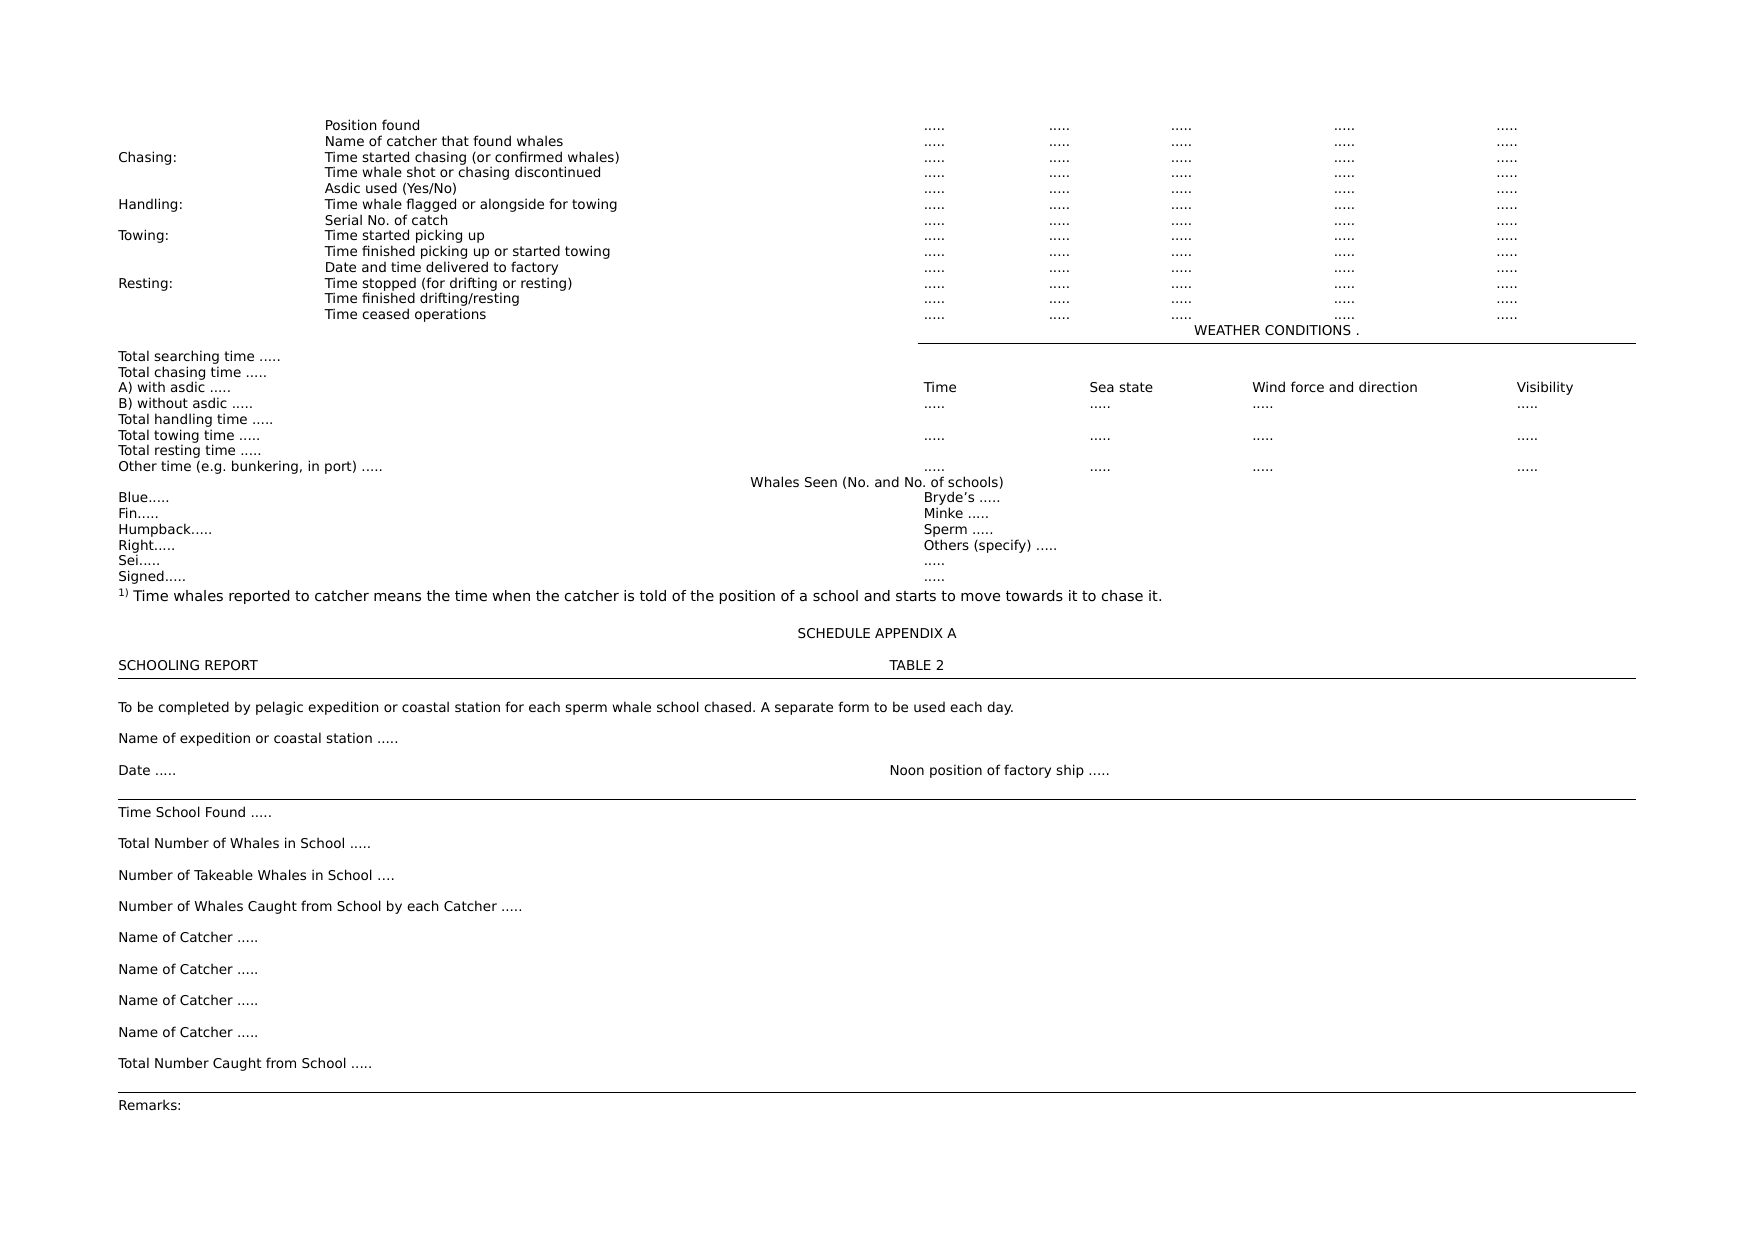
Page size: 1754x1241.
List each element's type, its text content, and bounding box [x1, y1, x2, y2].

table_cell [1273, 899, 1636, 914]
table_cell Humpback..... [118, 522, 918, 537]
table_cell Number of Takeable Whales in School …. [118, 868, 883, 883]
table_cell [1273, 1093, 1636, 1114]
table_cell Time stopped (for drifting or resting) [319, 275, 918, 291]
table_cell [1511, 443, 1636, 459]
table_cell ..... [1165, 134, 1327, 149]
table_cell [340, 915, 883, 930]
table_cell [118, 323, 319, 343]
table_cell [340, 715, 883, 731]
table_cell ..... [918, 459, 1083, 474]
table_cell Name of expedition or coastal station ..... [118, 731, 1636, 747]
table_cell [918, 344, 1083, 364]
table_cell Time whale shot or chasing discontinued [319, 165, 918, 181]
table_cell Minke ..... [918, 506, 1636, 522]
table_cell [118, 134, 319, 149]
table_cell ..... [1328, 291, 1490, 307]
table_cell [1083, 344, 1246, 364]
table_cell [118, 165, 319, 181]
table_cell [340, 852, 883, 867]
table_cell [1083, 443, 1246, 459]
table_cell ..... [1328, 134, 1490, 149]
table_cell Time School Found ..... [118, 800, 883, 820]
table_cell Position found [319, 118, 918, 134]
table_cell ..... [1511, 428, 1636, 443]
table_cell [1409, 412, 1511, 427]
table_cell [1273, 1072, 1636, 1092]
table_cell ..... [1043, 150, 1165, 165]
table_cell Total Number Caught from School ..... [118, 1056, 883, 1072]
table_cell [118, 978, 340, 993]
table_cell A) with asdic ..... [118, 380, 918, 396]
table_cell Chasing: [118, 150, 319, 165]
table_cell [118, 181, 319, 197]
table_cell [884, 930, 1273, 946]
table_cell ..... [918, 275, 1043, 291]
table_cell [918, 412, 1083, 427]
table_cell [118, 307, 319, 323]
table_cell Total resting time ..... [118, 443, 918, 459]
table_cell Total searching time ..... [118, 343, 918, 364]
table_cell [1273, 883, 1636, 899]
table_cell ..... [1165, 244, 1327, 260]
table_cell Name of Catcher ..... [118, 993, 883, 1009]
table_cell [118, 260, 319, 275]
table_cell Handling: [118, 197, 319, 212]
table_cell [884, 836, 1273, 852]
table_cell ..... [1165, 228, 1327, 244]
table_cell ..... [1165, 150, 1327, 165]
table_cell Wind force and direction [1246, 380, 1511, 396]
table_cell ..... [918, 244, 1043, 260]
table_cell Sea state [1083, 380, 1246, 396]
table_cell [118, 679, 340, 700]
table_cell ..... [1043, 244, 1165, 260]
table_cell ..... [1490, 291, 1636, 307]
table_cell [884, 978, 1273, 993]
table_cell ..... [1043, 260, 1165, 275]
table_cell ..... [1165, 260, 1327, 275]
table_cell ..... [918, 134, 1043, 149]
table_cell ..... [1043, 228, 1165, 244]
table_cell [884, 1093, 1273, 1114]
table_cell [1273, 930, 1636, 946]
table_cell ..... [1328, 150, 1490, 165]
table_cell [118, 1009, 340, 1025]
table_cell [1246, 412, 1409, 427]
table_cell Time started chasing (or confirmed whales) [319, 150, 918, 165]
table_cell [1273, 658, 1636, 678]
table_cell [340, 747, 883, 763]
table_cell [118, 291, 319, 307]
table_cell [1273, 1009, 1636, 1025]
table_cell ..... [1328, 260, 1490, 275]
table_cell [884, 868, 1273, 883]
table_cell ..... [1083, 428, 1246, 443]
table_cell Others (specify) ..... [918, 538, 1636, 553]
table_cell ..... [1083, 459, 1246, 474]
table_cell Whales Seen (No. and No. of schools) [118, 475, 1636, 490]
table_cell Asdic used (Yes/No) [319, 181, 918, 197]
table_cell [884, 1072, 1273, 1092]
table_cell ..... [1328, 213, 1490, 228]
table_cell ..... [1165, 291, 1327, 307]
table_cell Bryde’s ..... [918, 490, 1636, 506]
table_cell ..... [1328, 275, 1490, 291]
table_cell ..... [1043, 197, 1165, 212]
table_cell [884, 679, 1273, 700]
table_cell ..... [1490, 213, 1636, 228]
table_cell Time whale flagged or alongside for towing [319, 197, 918, 212]
table_cell Date ..... [118, 763, 883, 778]
table_cell [118, 244, 319, 260]
table_cell [118, 213, 319, 228]
table_cell ..... [1165, 307, 1327, 323]
table_cell [118, 118, 319, 134]
table_cell [340, 883, 883, 899]
table_cell Other time (e.g. bunkering, in port) ..... [118, 459, 918, 474]
table_cell Visibility [1511, 380, 1636, 396]
table_cell ..... [918, 569, 1636, 585]
table_cell [118, 778, 883, 799]
table_cell ..... [1490, 150, 1636, 165]
table_cell [118, 946, 340, 962]
table_cell [340, 978, 883, 993]
table_cell SCHOOLING REPORT [118, 658, 883, 678]
table_cell ..... [1328, 118, 1490, 134]
table_cell [884, 993, 1273, 1009]
table_cell [340, 1040, 883, 1056]
table_cell ..... [918, 260, 1043, 275]
table_cell [884, 962, 1273, 977]
table_cell Time ceased operations [319, 307, 918, 323]
table_cell [118, 820, 340, 836]
table_cell [1409, 428, 1511, 443]
table_cell [884, 946, 1273, 962]
table_cell [1409, 443, 1511, 459]
table_cell TABLE 2 [884, 658, 1273, 678]
table_cell ..... [918, 228, 1043, 244]
table_cell Total chasing time ..... [118, 365, 918, 380]
table_cell Remarks: [118, 1093, 883, 1114]
table_cell [1511, 344, 1636, 364]
table_cell [1409, 344, 1511, 364]
table_cell [1409, 459, 1511, 474]
table_cell ..... [918, 428, 1083, 443]
table_cell [1246, 443, 1409, 459]
table_cell [118, 883, 340, 899]
table_cell ..... [1165, 275, 1327, 291]
table_cell [118, 642, 1636, 658]
table_cell [1273, 915, 1636, 930]
table_cell Total towing time ..... [118, 428, 918, 443]
table_cell Serial No. of catch [319, 213, 918, 228]
table_cell [1409, 396, 1511, 412]
table_cell WEATHER CONDITIONS . [918, 323, 1636, 343]
table_cell Name of Catcher ..... [118, 1025, 883, 1040]
table_cell Signed..... [118, 569, 918, 585]
table_cell ..... [1246, 459, 1409, 474]
table_cell Noon position of factory ship ..... [884, 763, 1636, 778]
table_cell [319, 323, 918, 343]
table_cell Sei..... [118, 553, 918, 569]
table_cell ..... [1043, 275, 1165, 291]
table_cell ..... [918, 553, 1636, 569]
table_cell [1273, 715, 1636, 731]
table_cell [1273, 836, 1636, 852]
table_cell ..... [1043, 165, 1165, 181]
table_cell [884, 899, 1273, 914]
table_cell Blue..... [118, 490, 918, 506]
table_cell [118, 715, 340, 731]
table_cell Name of Catcher ..... [118, 962, 883, 977]
table_cell [1273, 800, 1636, 820]
table_cell ..... [918, 165, 1043, 181]
table_cell [1511, 365, 1636, 380]
table_cell [1273, 852, 1636, 867]
table_cell ..... [1328, 181, 1490, 197]
table_cell ..... [918, 213, 1043, 228]
table_cell [1246, 344, 1409, 364]
table_cell ..... [1490, 134, 1636, 149]
table_cell [884, 1040, 1273, 1056]
table_cell ..... [918, 291, 1043, 307]
table_header SCHEDULE APPENDIX A [118, 626, 1636, 642]
table_cell [1273, 868, 1636, 883]
table_cell Date and time delivered to factory [319, 260, 918, 275]
table_cell [1273, 978, 1636, 993]
table_cell [340, 1009, 883, 1025]
table_cell [1083, 365, 1246, 380]
table_cell ..... [918, 197, 1043, 212]
table_cell Total Number of Whales in School ..... [118, 836, 883, 852]
table_cell ..... [1328, 165, 1490, 181]
table_cell Number of Whales Caught from School by each Catcher ..... [118, 899, 883, 914]
table_cell ..... [1490, 181, 1636, 197]
table_cell [1273, 962, 1636, 977]
table_cell Time finished picking up or started towing [319, 244, 918, 260]
table_cell ..... [1165, 197, 1327, 212]
table_cell [884, 778, 1636, 799]
table_cell [118, 852, 340, 867]
table_cell [884, 852, 1273, 867]
table_cell [884, 1025, 1273, 1040]
table_cell ..... [1490, 118, 1636, 134]
table_cell ..... [1328, 197, 1490, 212]
table_cell ..... [918, 150, 1043, 165]
table_cell ..... [1490, 307, 1636, 323]
table_cell Fin..... [118, 506, 918, 522]
table_cell ..... [1165, 213, 1327, 228]
table_cell Name of catcher that found whales [319, 134, 918, 149]
table_cell ..... [1165, 181, 1327, 197]
table_cell [340, 679, 883, 700]
table_cell Time started picking up [319, 228, 918, 244]
table_cell [1409, 365, 1511, 380]
table_cell [918, 365, 1083, 380]
table_cell [884, 883, 1273, 899]
table_cell ..... [1043, 213, 1165, 228]
table_cell [118, 1040, 340, 1056]
table_cell [1273, 679, 1636, 700]
table_cell ..... [1490, 165, 1636, 181]
table_cell [118, 747, 340, 763]
table_cell To be completed by pelagic expedition or coastal station for each sperm whale school chased. A separate form to be used each day. [118, 700, 1636, 715]
table_cell [340, 946, 883, 962]
table_cell ..... [1511, 459, 1636, 474]
table_cell [340, 820, 883, 836]
table_cell [884, 715, 1273, 731]
table_cell [1273, 747, 1636, 763]
table_cell ..... [1328, 244, 1490, 260]
table_cell Time [918, 380, 1083, 396]
table_cell ..... [1043, 307, 1165, 323]
table_cell ..... [1328, 228, 1490, 244]
table_cell ..... [1490, 275, 1636, 291]
table_cell ..... [918, 396, 1083, 412]
table_cell [884, 820, 1273, 836]
table_cell [1273, 993, 1636, 1009]
table_cell [1511, 412, 1636, 427]
table_cell Towing: [118, 228, 319, 244]
table_cell Resting: [118, 275, 319, 291]
table_cell [884, 915, 1273, 930]
table_cell ..... [1246, 428, 1409, 443]
table_cell ..... [1043, 181, 1165, 197]
table_cell ..... [918, 307, 1043, 323]
table_cell [884, 1009, 1273, 1025]
table_cell [1273, 946, 1636, 962]
table_cell ..... [918, 181, 1043, 197]
table_cell [118, 1072, 340, 1092]
table_cell ..... [1165, 165, 1327, 181]
table_cell Name of Catcher ..... [118, 930, 883, 946]
table_cell ..... [1083, 396, 1246, 412]
table_cell ..... [918, 118, 1043, 134]
table_cell [1273, 1025, 1636, 1040]
table_cell ..... [1490, 260, 1636, 275]
table_cell [118, 915, 340, 930]
table_cell Time finished drifting/resting [319, 291, 918, 307]
table_cell [1246, 365, 1409, 380]
table_cell [884, 800, 1273, 820]
table_cell [1273, 1056, 1636, 1072]
table_cell Right..... [118, 538, 918, 553]
table_cell ..... [1165, 118, 1327, 134]
table_cell ..... [1328, 307, 1490, 323]
table_cell [918, 443, 1083, 459]
table_cell ..... [1490, 244, 1636, 260]
table_cell ..... [1490, 228, 1636, 244]
table_cell [884, 1056, 1273, 1072]
table_cell ..... [1490, 197, 1636, 212]
table_cell Sperm ..... [918, 522, 1636, 537]
table_cell [1273, 1040, 1636, 1056]
table_cell ..... [1511, 396, 1636, 412]
table_cell ..... [1043, 134, 1165, 149]
table_cell [1083, 412, 1246, 427]
table_cell 1) Time whales reported to catcher means the time when the catcher is told of the position of a school and starts to move towards it to chase it. [118, 585, 1636, 604]
table_cell [1273, 820, 1636, 836]
table_cell [340, 1072, 883, 1092]
table_cell [884, 747, 1273, 763]
table_cell ..... [1246, 396, 1409, 412]
table_cell B) without asdic ..... [118, 396, 918, 412]
table_cell ..... [1043, 118, 1165, 134]
table_cell Total handling time ..... [118, 412, 918, 427]
table_cell ..... [1043, 291, 1165, 307]
